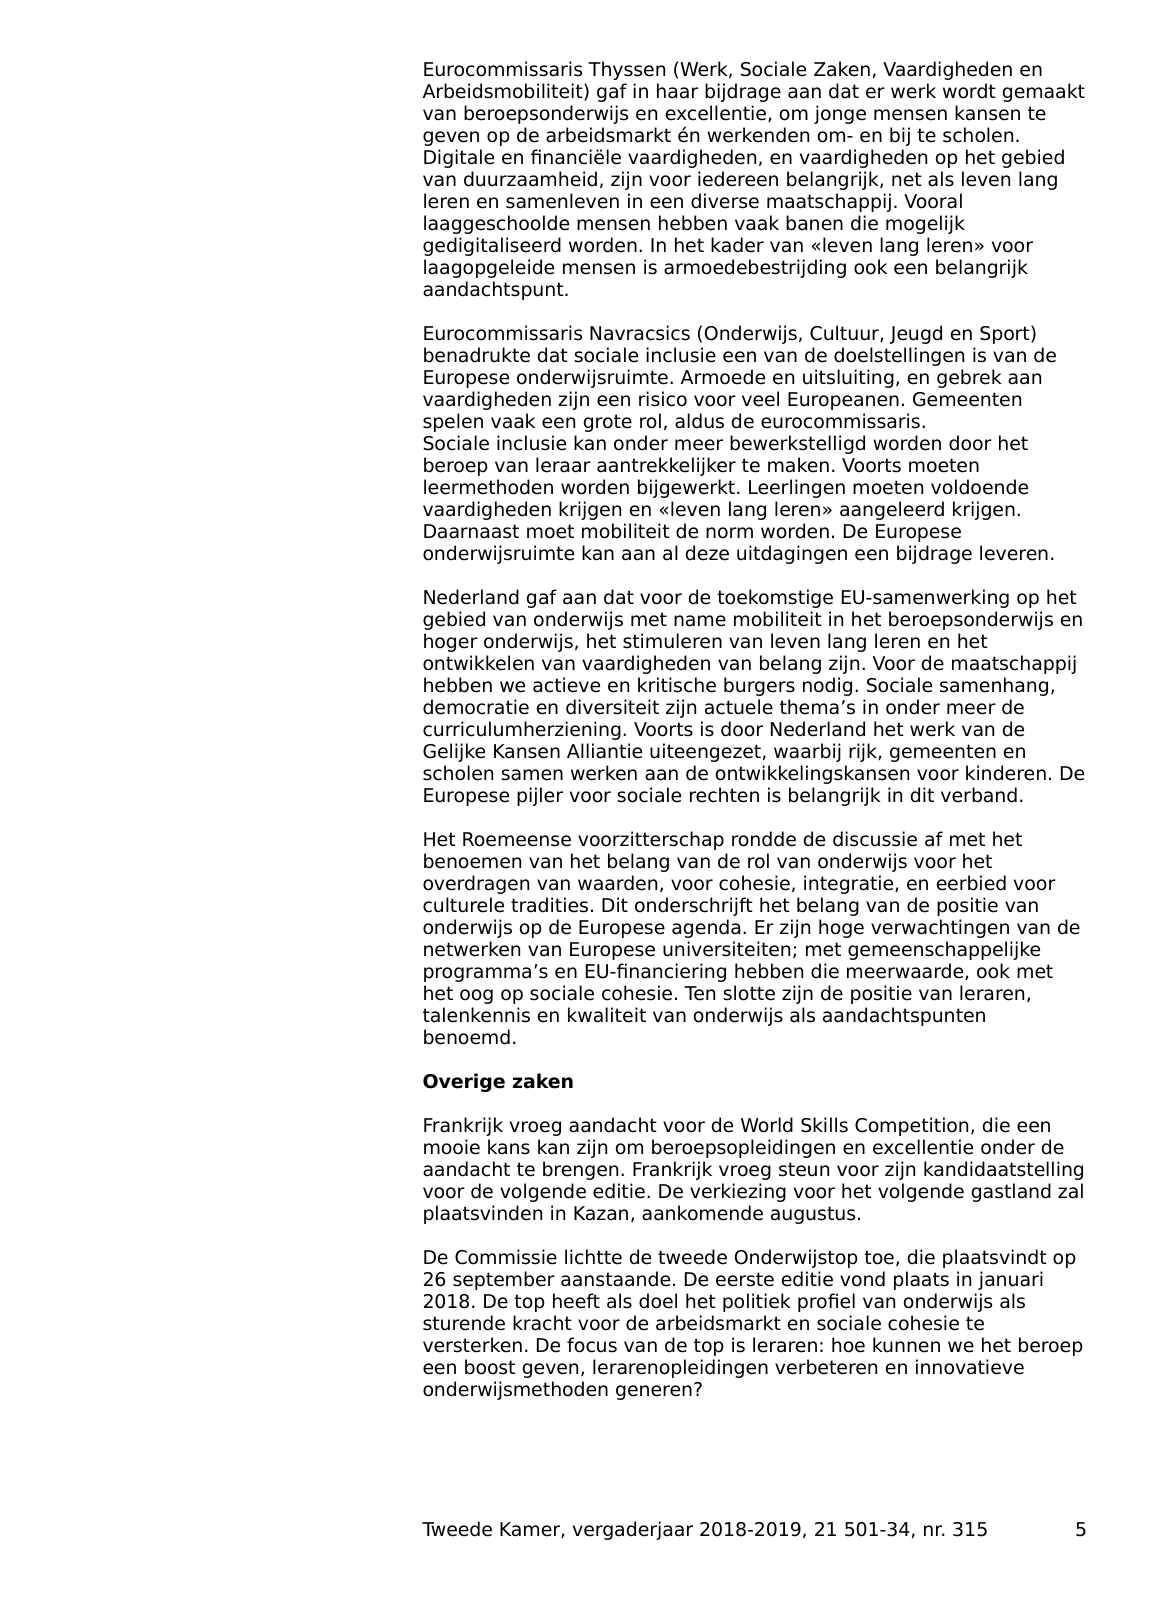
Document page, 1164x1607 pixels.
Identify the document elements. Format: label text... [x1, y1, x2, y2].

subtitle Overige zaken [422, 1071, 1087, 1093]
text De Commissie lichtte de tweede Onderwijstop toe, die plaatsvindt op 26 september aanstaande. De eerste editie vond plaats in januari 2018. De top heeft als doel het politiek profiel van onderwijs als sturende kracht voor de arbeidsmarkt en sociale cohesie te versterken. De focus van de top is leraren: hoe kunnen we het beroep een boost geven, lerarenopleidingen verbeteren en innovatieve onderwijsmethoden generen? [422, 1247, 1087, 1401]
text Het Roemeense voorzitterschap rondde de discussie af met het benoemen van het belang van de rol van onderwijs voor het overdragen van waarden, voor cohesie, integratie, en eerbied voor culturele tradities. Dit onderschrijft het belang van de positie van onderwijs op de Europese agenda. Er zijn hoge verwachtingen van de netwerken van Europese universiteiten; met gemeenschappelijke programma’s en EU-financiering hebben die meerwaarde, ook met het oog op sociale cohesie. Ten slotte zijn de positie van leraren, talenkennis en kwaliteit van onderwijs als aandachtspunten benoemd. [422, 829, 1087, 1049]
text Nederland gaf aan dat voor de toekomstige EU-samenwerking op het gebied van onderwijs met name mobiliteit in het beroepsonderwijs en hoger onderwijs, het stimuleren van leven lang leren en het ontwikkelen van vaardigheden van belang zijn. Voor de maatschappij hebben we actieve en kritische burgers nodig. Sociale samenhang, democratie en diversiteit zijn actuele thema’s in onder meer de curriculumherziening. Voorts is door Nederland het werk van de Gelijke Kansen Alliantie uiteengezet, waarbij rijk, gemeenten en scholen samen werken aan de ontwikkelingskansen voor kinderen. De Europese pijler voor sociale rechten is belangrijk in dit verband. [422, 587, 1087, 807]
text Eurocommissaris Navracsics (Onderwijs, Cultuur, Jeugd en Sport) benadrukte dat sociale inclusie een van de doelstellingen is van de Europese onderwijsruimte. Armoede en uitsluiting, en gebrek aan vaardigheden zijn een risico voor veel Europeanen. Gemeenten spelen vaak een grote rol, aldus de eurocommissaris. [422, 323, 1087, 433]
text Eurocommissaris Thyssen (Werk, Sociale Zaken, Vaardigheden en Arbeidsmobiliteit) gaf in haar bijdrage aan dat er werk wordt gemaakt van beroepsonderwijs en excellentie, om jonge mensen kansen te geven op de arbeidsmarkt én werkenden om- en bij te scholen. Digitale en financiële vaardigheden, en vaardigheden op het gebied van duurzaamheid, zijn voor iedereen belangrijk, net als leven lang leren en samenleven in een diverse maatschappij. Vooral laaggeschoolde mensen hebben vaak banen die mogelijk gedigitaliseerd worden. In het kader van «leven lang leren» voor laagopgeleide mensen is armoedebestrijding ook een belangrijk aandachtspunt. [422, 59, 1087, 301]
text Sociale inclusie kan onder meer bewerkstelligd worden door het beroep van leraar aantrekkelijker te maken. Voorts moeten leermethoden worden bijgewerkt. Leerlingen moeten voldoende vaardigheden krijgen en «leven lang leren» aangeleerd krijgen. Daarnaast moet mobiliteit de norm worden. De Europese onderwijsruimte kan aan al deze uitdagingen een bijdrage leveren. [422, 433, 1087, 565]
text Frankrijk vroeg aandacht voor de World Skills Competition, die een mooie kans kan zijn om beroepsopleidingen en excellentie onder de aandacht te brengen. Frankrijk vroeg steun voor zijn kandidaatstelling voor de volgende editie. De verkiezing voor het volgende gastland zal plaatsvinden in Kazan, aankomende augustus. [422, 1115, 1087, 1225]
